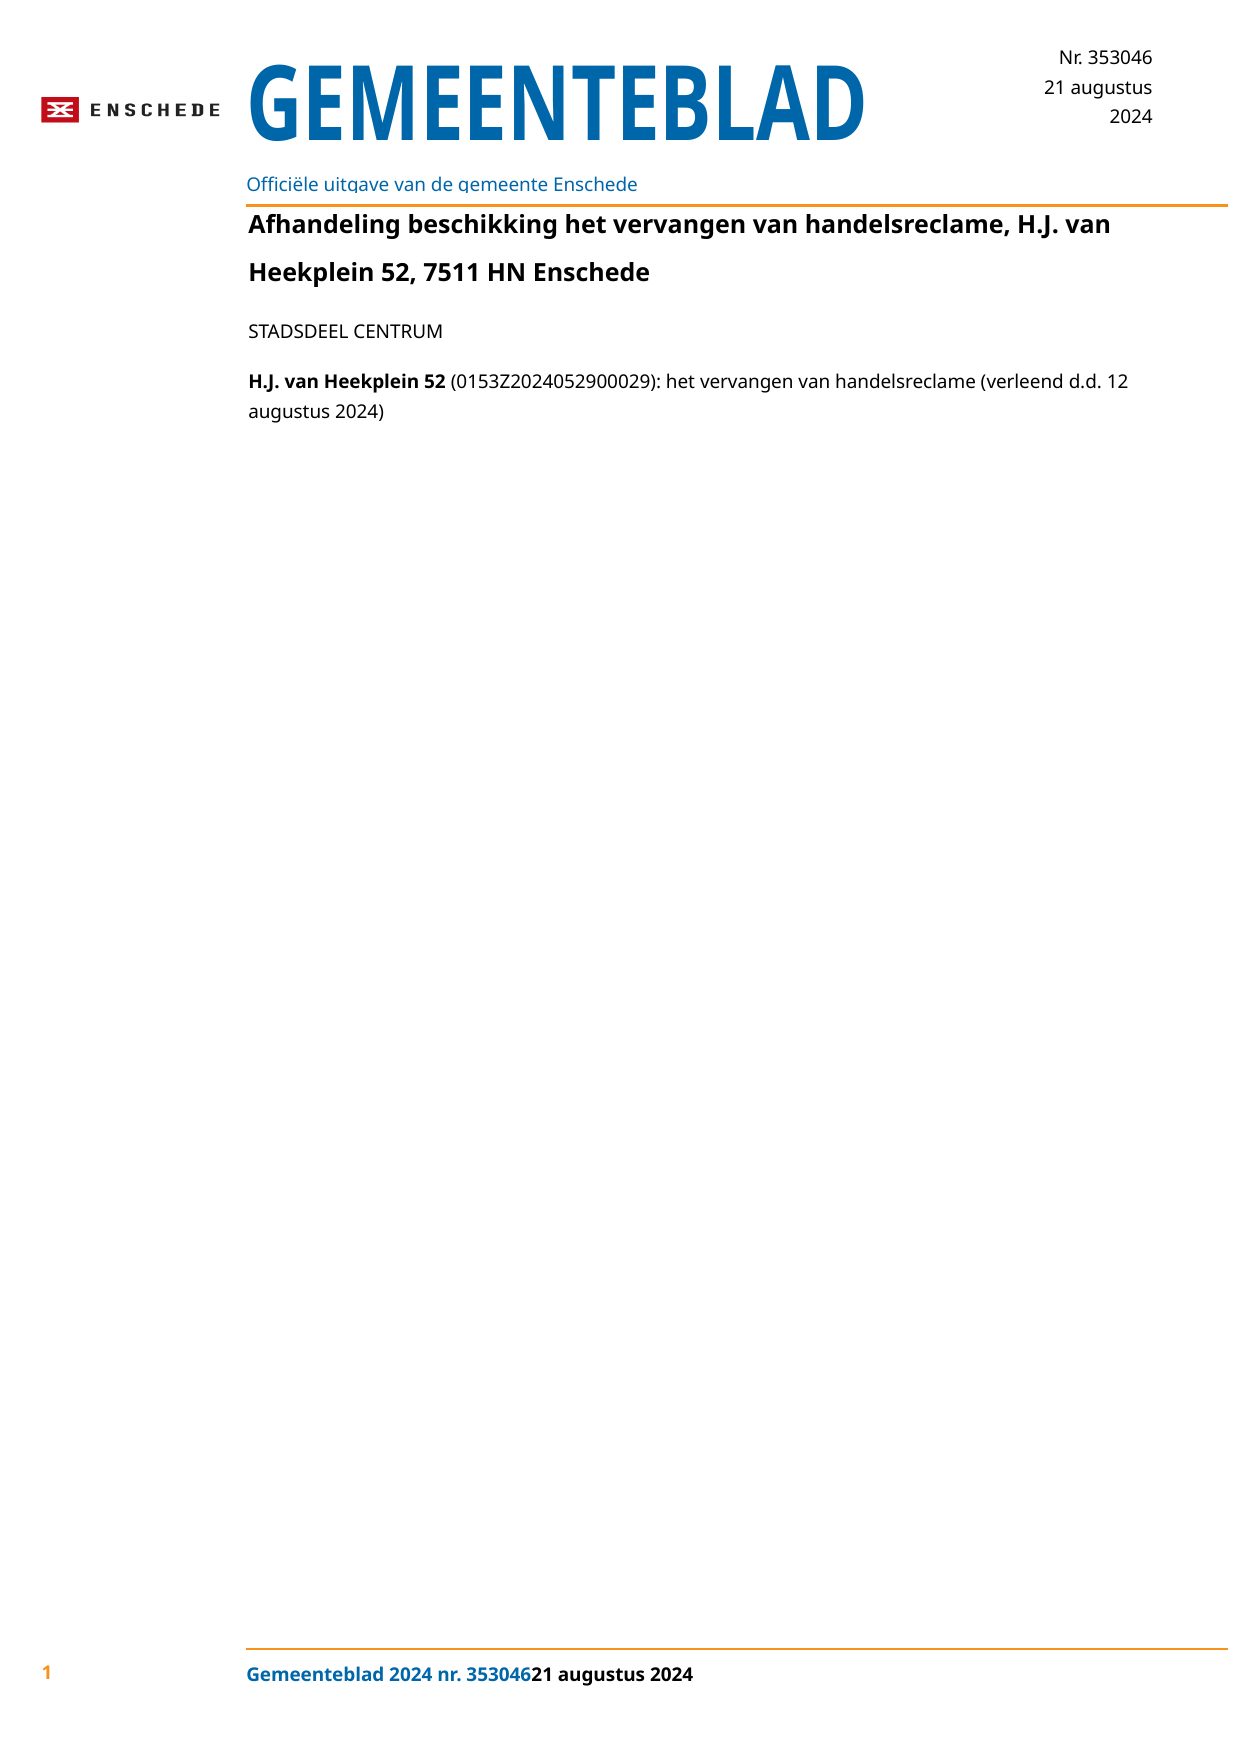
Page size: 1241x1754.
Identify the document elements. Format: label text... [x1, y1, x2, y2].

text Afhandeling beschikking het vervangen van handelsreclame, H.J. van Heekplein 52, 7511 HN Enschede [248, 207, 1152, 288]
text H.J. van Heekplein 52 (0153Z2024052900029): het vervangen van handelsreclame (verleend d.d. 12 augustus 2024) [248, 368, 1152, 424]
picture [41, 47, 231, 172]
text STADSDEEL CENTRUM [248, 318, 1152, 344]
